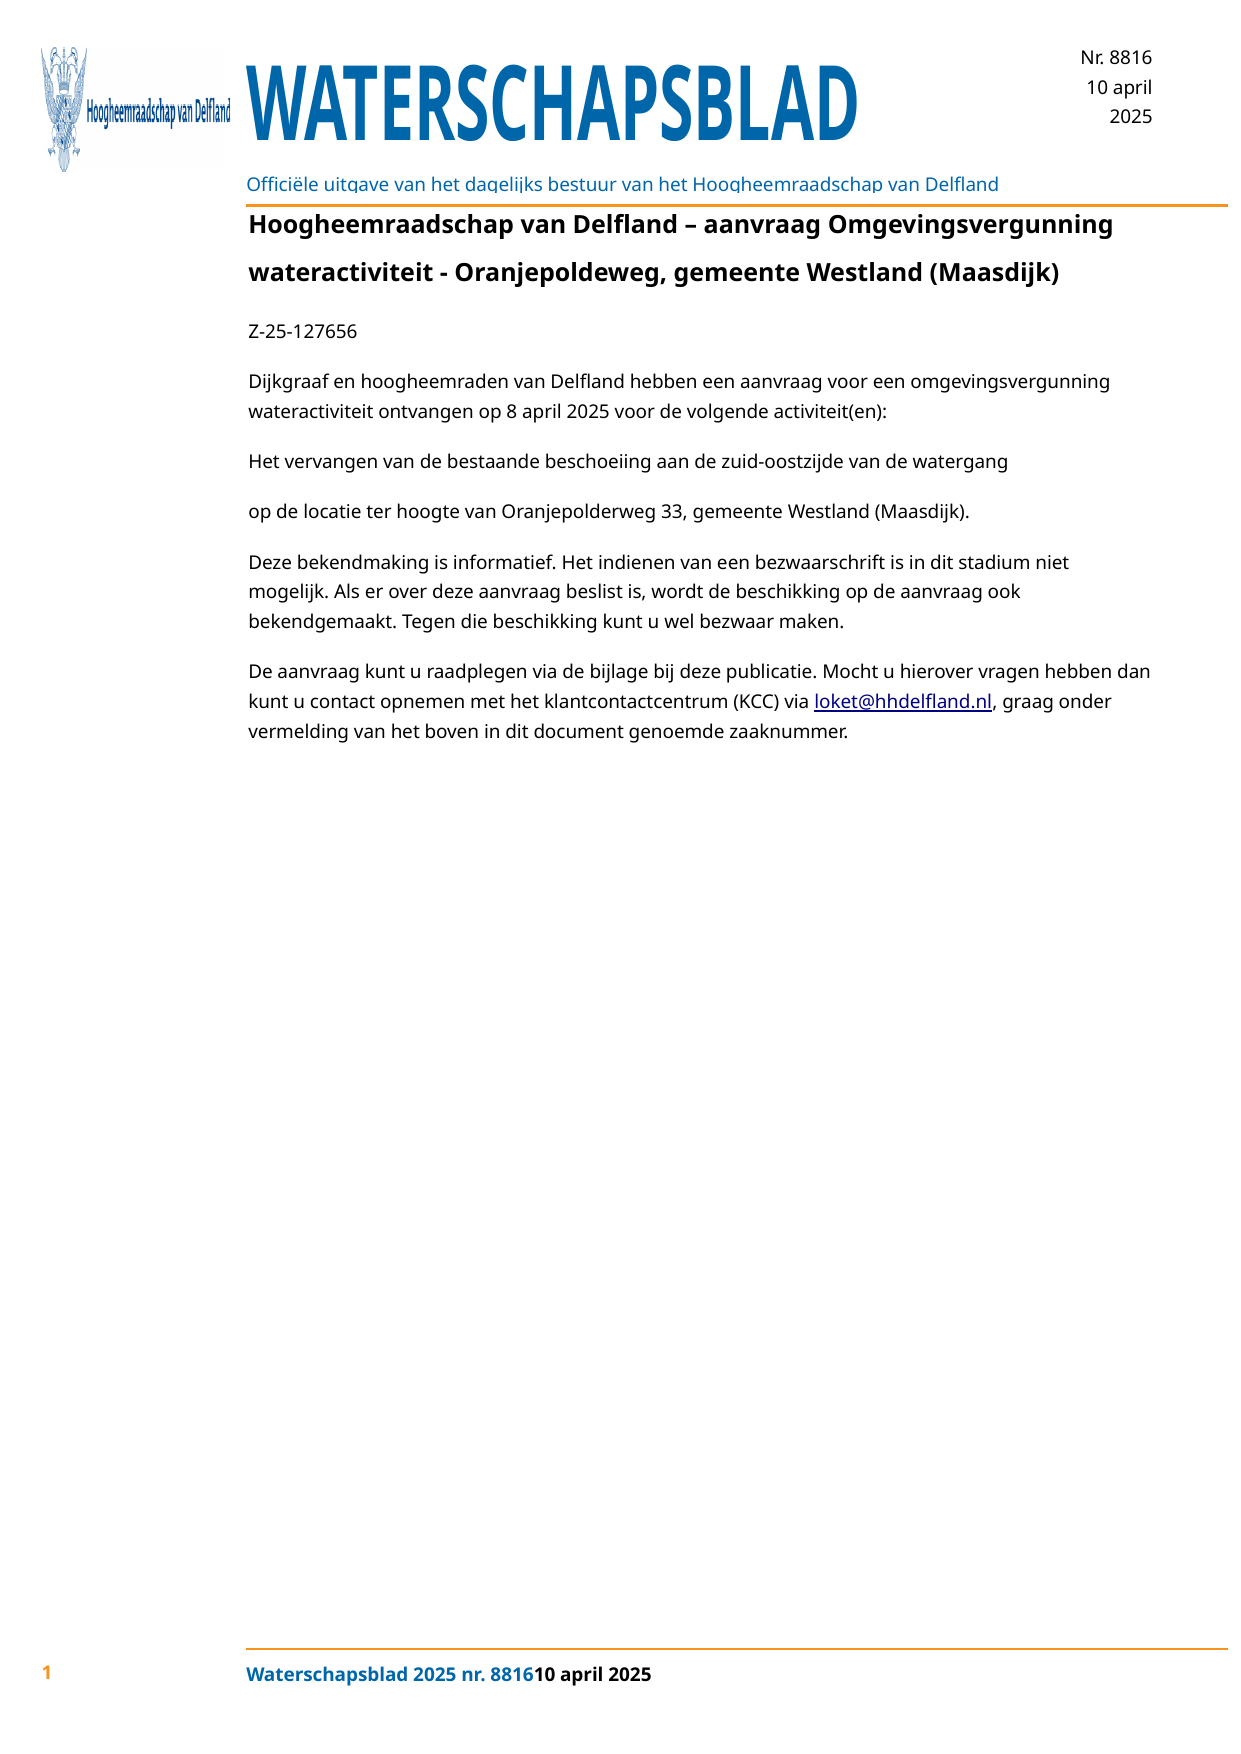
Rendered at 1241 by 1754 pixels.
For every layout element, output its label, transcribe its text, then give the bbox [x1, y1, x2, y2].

picture [41, 47, 231, 172]
text Het vervangen van de bestaande beschoeiing aan de zuid-oostzijde van de watergang [248, 448, 1152, 474]
text Z-25-127656 [248, 318, 1152, 344]
text Hoogheemraadschap van Delfland – aanvraag Omgevingsvergunning wateractiviteit - Oranjepoldeweg, gemeente Westland (Maasdijk) [248, 207, 1152, 288]
text Deze bekendmaking is informatief. Het indienen van een bezwaarschrift is in dit stadium niet mogelijk. Als er over deze aanvraag beslist is, wordt de beschikking op de aanvraag ook bekendgemaakt. Tegen die beschikking kunt u wel bezwaar maken. [248, 549, 1152, 634]
text De aanvraag kunt u raadplegen via de bijlage bij deze publicatie. Mocht u hierover vragen hebben dan kunt u contact opnemen met het klantcontactcentrum (KCC) via loket@hhdelfland.nl, graag onder vermelding van het boven in dit document genoemde zaaknummer. [248, 659, 1152, 744]
text op de locatie ter hoogte van Oranjepolderweg 33, gemeente Westland (Maasdijk). [248, 499, 1152, 524]
text Dijkgraaf en hoogheemraden van Delfland hebben een aanvraag voor een omgevingsvergunning wateractiviteit ontvangen op 8 april 2025 voor de volgende activiteit(en): [248, 368, 1152, 424]
